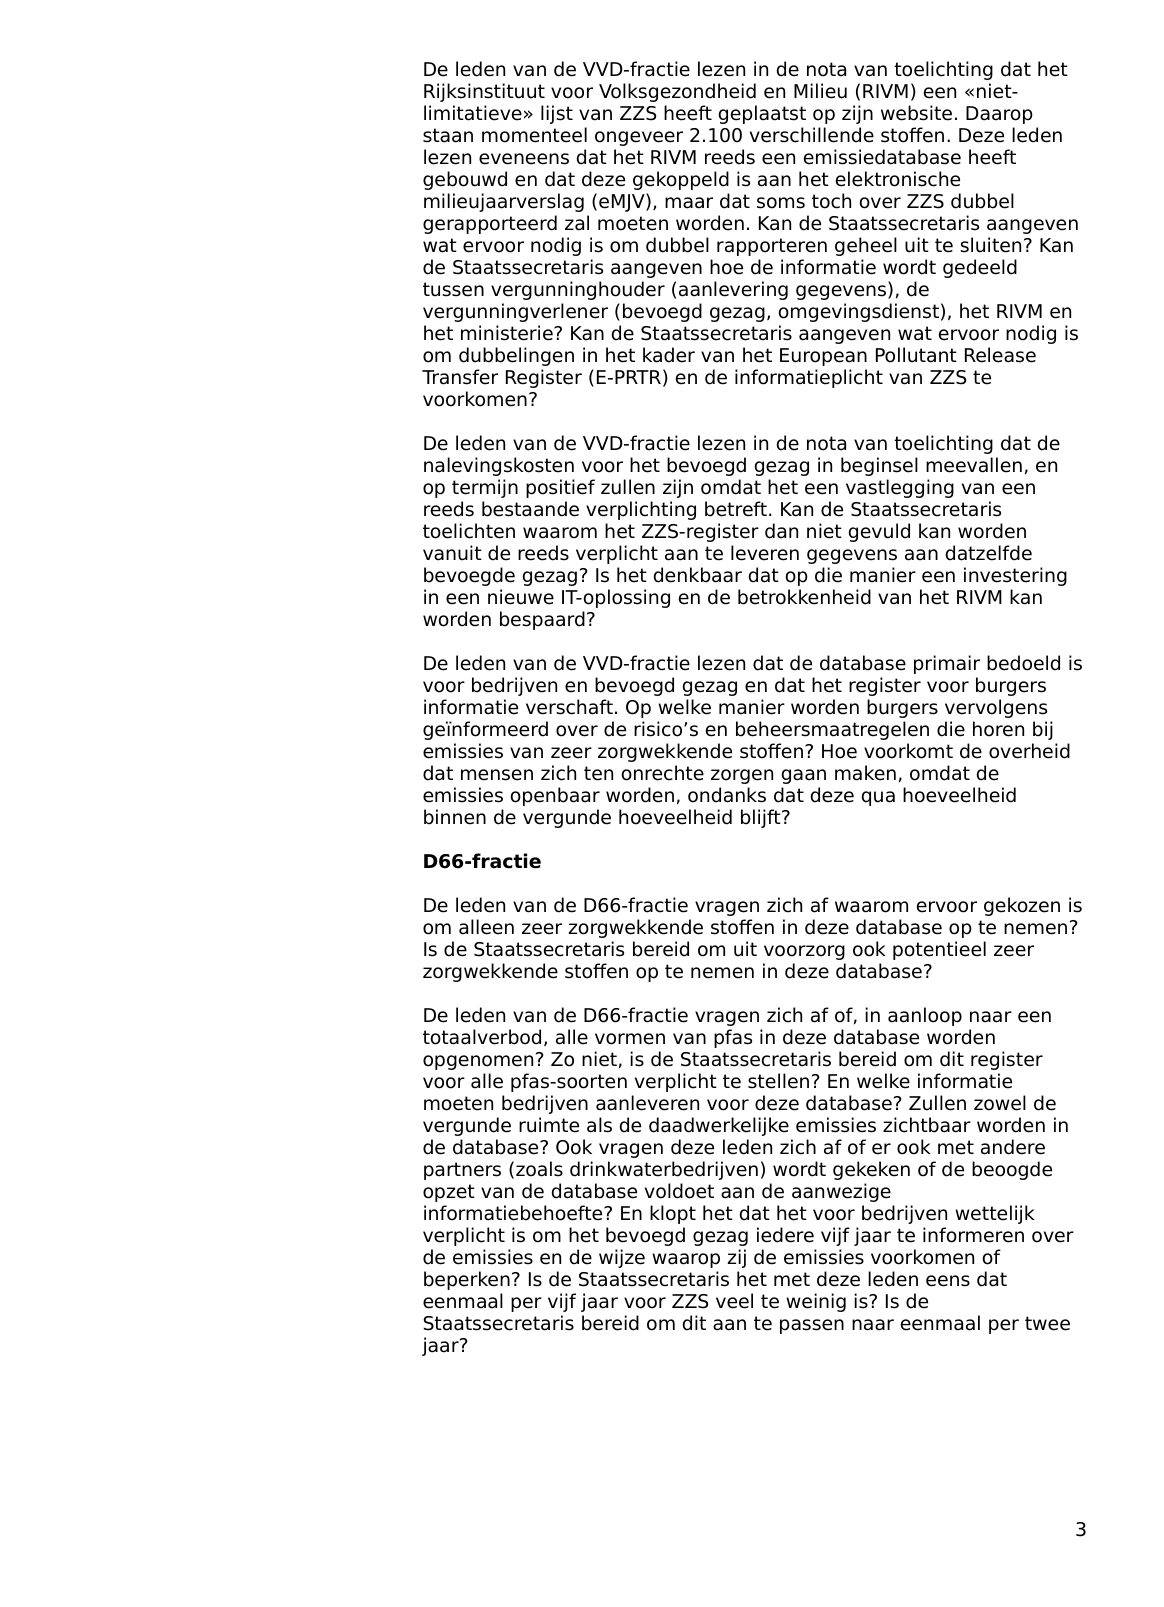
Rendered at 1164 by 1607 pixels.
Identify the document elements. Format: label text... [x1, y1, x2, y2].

text De leden van de D66-fractie vragen zich af of, in aanloop naar een totaalverbod, alle vormen van pfas in deze database worden opgenomen? Zo niet, is de Staatssecretaris bereid om dit register voor alle pfas-soorten verplicht te stellen? En welke informatie moeten bedrijven aanleveren voor deze database? Zullen zowel de vergunde ruimte als de daadwerkelijke emissies zichtbaar worden in de database? Ook vragen deze leden zich af of er ook met andere partners (zoals drinkwaterbedrijven) wordt gekeken of de beoogde opzet van de database voldoet aan de aanwezige informatiebehoefte? En klopt het dat het voor bedrijven wettelijk verplicht is om het bevoegd gezag iedere vijf jaar te informeren over de emissies en de wijze waarop zij de emissies voorkomen of beperken? Is de Staatssecretaris het met deze leden eens dat eenmaal per vijf jaar voor ZZS veel te weinig is? Is de Staatssecretaris bereid om dit aan te passen naar eenmaal per twee jaar? [422, 1005, 1087, 1357]
text De leden van de D66-fractie vragen zich af waarom ervoor gekozen is om alleen zeer zorgwekkende stoffen in deze database op te nemen? Is de Staatssecretaris bereid om uit voorzorg ook potentieel zeer zorgwekkende stoffen op te nemen in deze database? [422, 895, 1087, 983]
subtitle D66-fractie [422, 851, 1087, 873]
text De leden van de VVD-fractie lezen in de nota van toelichting dat de nalevingskosten voor het bevoegd gezag in beginsel meevallen, en op termijn positief zullen zijn omdat het een vastlegging van een reeds bestaande verplichting betreft. Kan de Staatssecretaris toelichten waarom het ZZS-register dan niet gevuld kan worden vanuit de reeds verplicht aan te leveren gegevens aan datzelfde bevoegde gezag? Is het denkbaar dat op die manier een investering in een nieuwe IT-oplossing en de betrokkenheid van het RIVM kan worden bespaard? [422, 433, 1087, 631]
text De leden van de VVD-fractie lezen dat de database primair bedoeld is voor bedrijven en bevoegd gezag en dat het register voor burgers informatie verschaft. Op welke manier worden burgers vervolgens geïnformeerd over de risico’s en beheersmaatregelen die horen bij emissies van zeer zorgwekkende stoffen? Hoe voorkomt de overheid dat mensen zich ten onrechte zorgen gaan maken, omdat de emissies openbaar worden, ondanks dat deze qua hoeveelheid binnen de vergunde hoeveelheid blijft? [422, 653, 1087, 829]
text De leden van de VVD-fractie lezen in de nota van toelichting dat het Rijksinstituut voor Volksgezondheid en Milieu (RIVM) een «niet-limitatieve» lijst van ZZS heeft geplaatst op zijn website. Daarop staan momenteel ongeveer 2.100 verschillende stoffen. Deze leden lezen eveneens dat het RIVM reeds een emissiedatabase heeft gebouwd en dat deze gekoppeld is aan het elektronische milieujaarverslag (eMJV), maar dat soms toch over ZZS dubbel gerapporteerd zal moeten worden. Kan de Staatssecretaris aangeven wat ervoor nodig is om dubbel rapporteren geheel uit te sluiten? Kan de Staatssecretaris aangeven hoe de informatie wordt gedeeld tussen vergunninghouder (aanlevering gegevens), de vergunningverlener (bevoegd gezag, omgevingsdienst), het RIVM en het ministerie? Kan de Staatssecretaris aangeven wat ervoor nodig is om dubbelingen in het kader van het European Pollutant Release Transfer Register (E-PRTR) en de informatieplicht van ZZS te voorkomen? [422, 59, 1087, 411]
